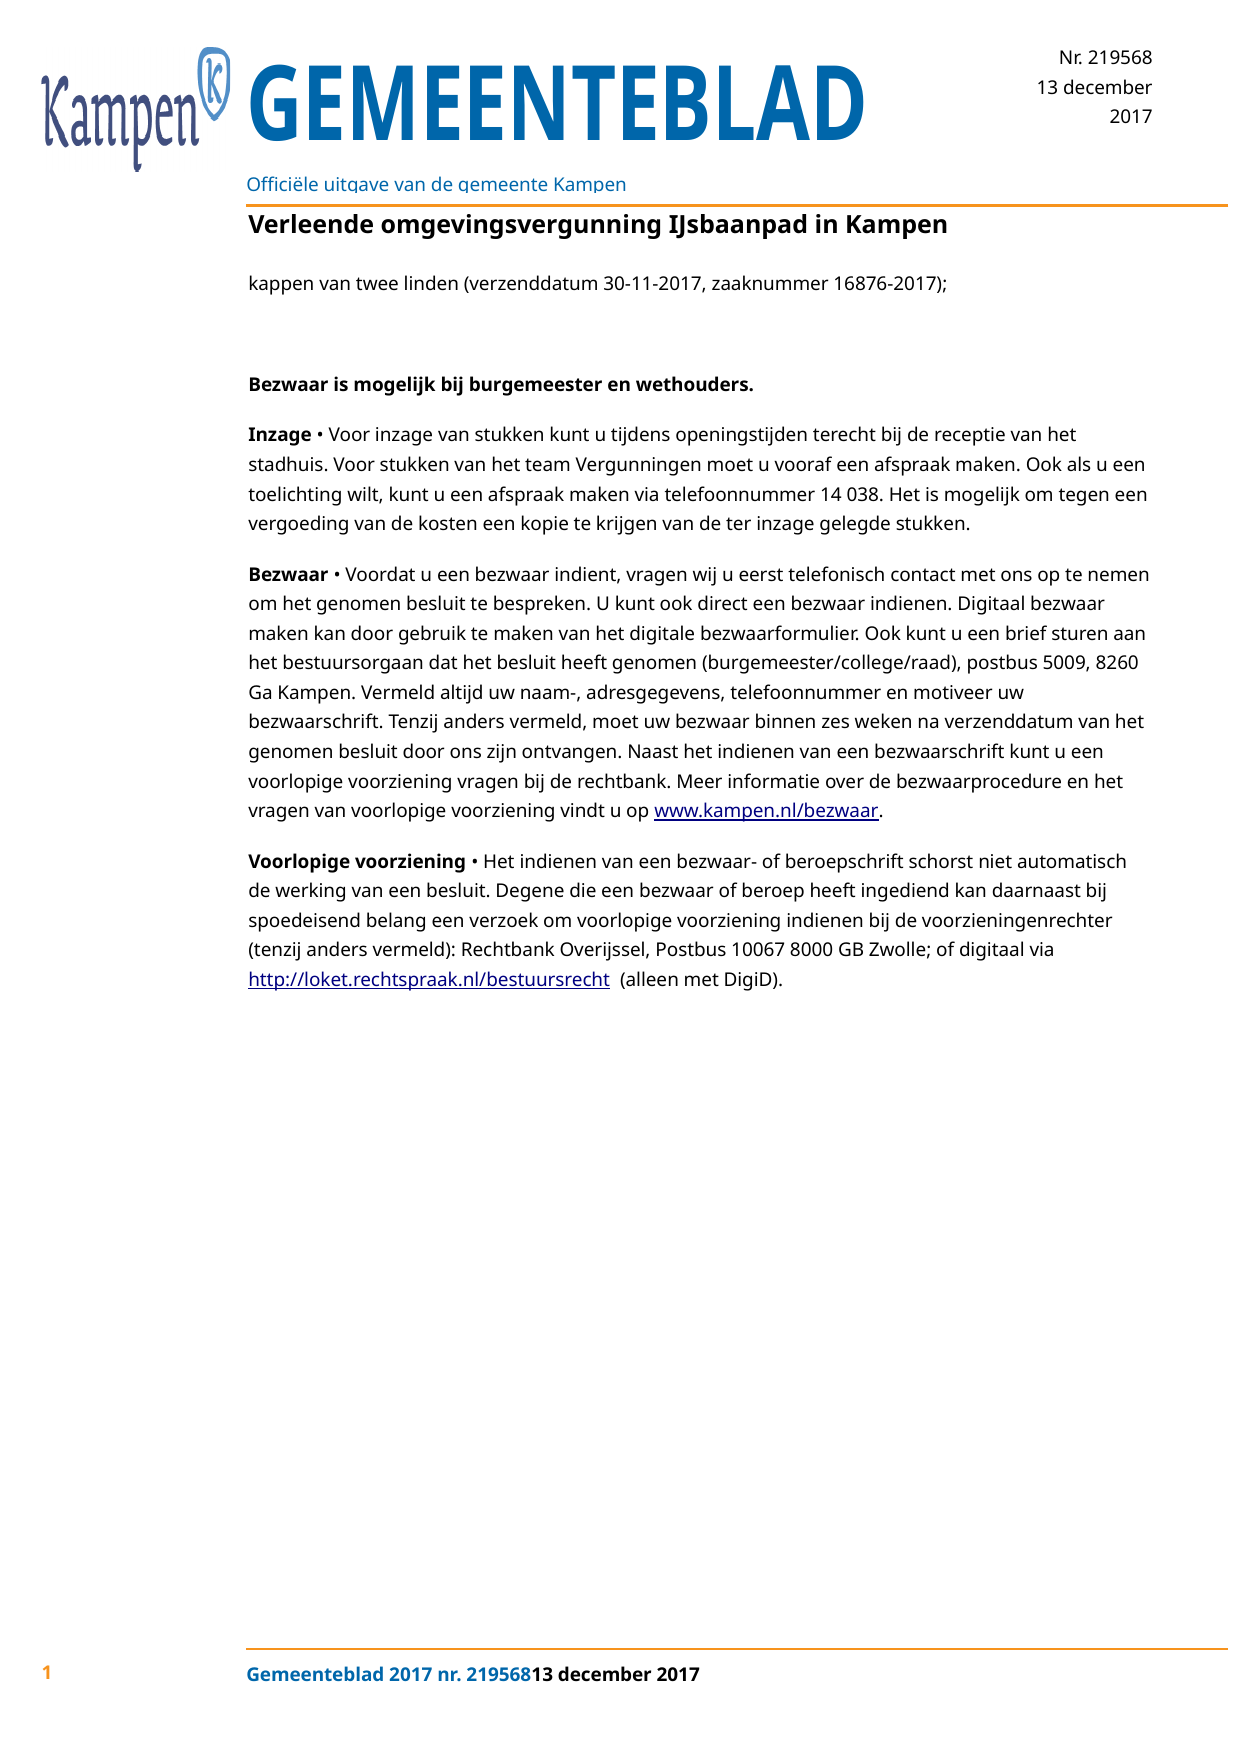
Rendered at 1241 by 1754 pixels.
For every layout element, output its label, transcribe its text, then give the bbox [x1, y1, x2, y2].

text Inzage • Voor inzage van stukken kunt u tijdens openingstijden terecht bij de receptie van het stadhuis. Voor stukken van het team Vergunningen moet u vooraf een afspraak maken. Ook als u een toelichting wilt, kunt u een afspraak maken via telefoonnummer 14 038. Het is mogelijk om tegen een vergoeding van de kosten een kopie te krijgen van de ter inzage gelegde stukken. [248, 422, 1152, 536]
text Verleende omgevingsvergunning IJsbaanpad in Kampen [248, 207, 1152, 241]
text Bezwaar • Voordat u een bezwaar indient, vragen wij u eerst telefonisch contact met ons op te nemen om het genomen besluit te bespreken. U kunt ook direct een bezwaar indienen. Digitaal bezwaar maken kan door gebruik te maken van het digitale bezwaarformulier. Ook kunt u een brief sturen aan het bestuursorgaan dat het besluit heeft genomen (burgemeester/college/raad), postbus 5009, 8260 Ga Kampen. Vermeld altijd uw naam-, adresgegevens, telefoonnummer en motiveer uw bezwaarschrift. Tenzij anders vermeld, moet uw bezwaar binnen zes weken na verzenddatum van het genomen besluit door ons zijn ontvangen. Naast het indienen van een bezwaarschrift kunt u een voorlopige voorziening vragen bij de rechtbank. Meer informatie over de bezwaarprocedure en het vragen van voorlopige voorziening vindt u op www.kampen.nl/bezwaar. [248, 561, 1152, 823]
text kappen van twee linden (verzenddatum 30-11-2017, zaaknummer 16876-2017); [248, 270, 1152, 296]
text Voorlopige voorziening • Het indienen van een bezwaar- of beroepschrift schorst niet automatisch de werking van een besluit. Degene die een bezwaar of beroep heeft ingediend kan daarnaast bij spoedeisend belang een verzoek om voorlopige voorziening indienen bij de voorzieningenrechter (tenzij anders vermeld): Rechtbank Overijssel, Postbus 10067 8000 GB Zwolle; of digitaal via http://loket.rechtspraak.nl/bestuursrecht (alleen met DigiD). [248, 848, 1152, 992]
picture [41, 47, 231, 172]
text Bezwaar is mogelijk bij burgemeester en wethouders. [248, 371, 1152, 397]
